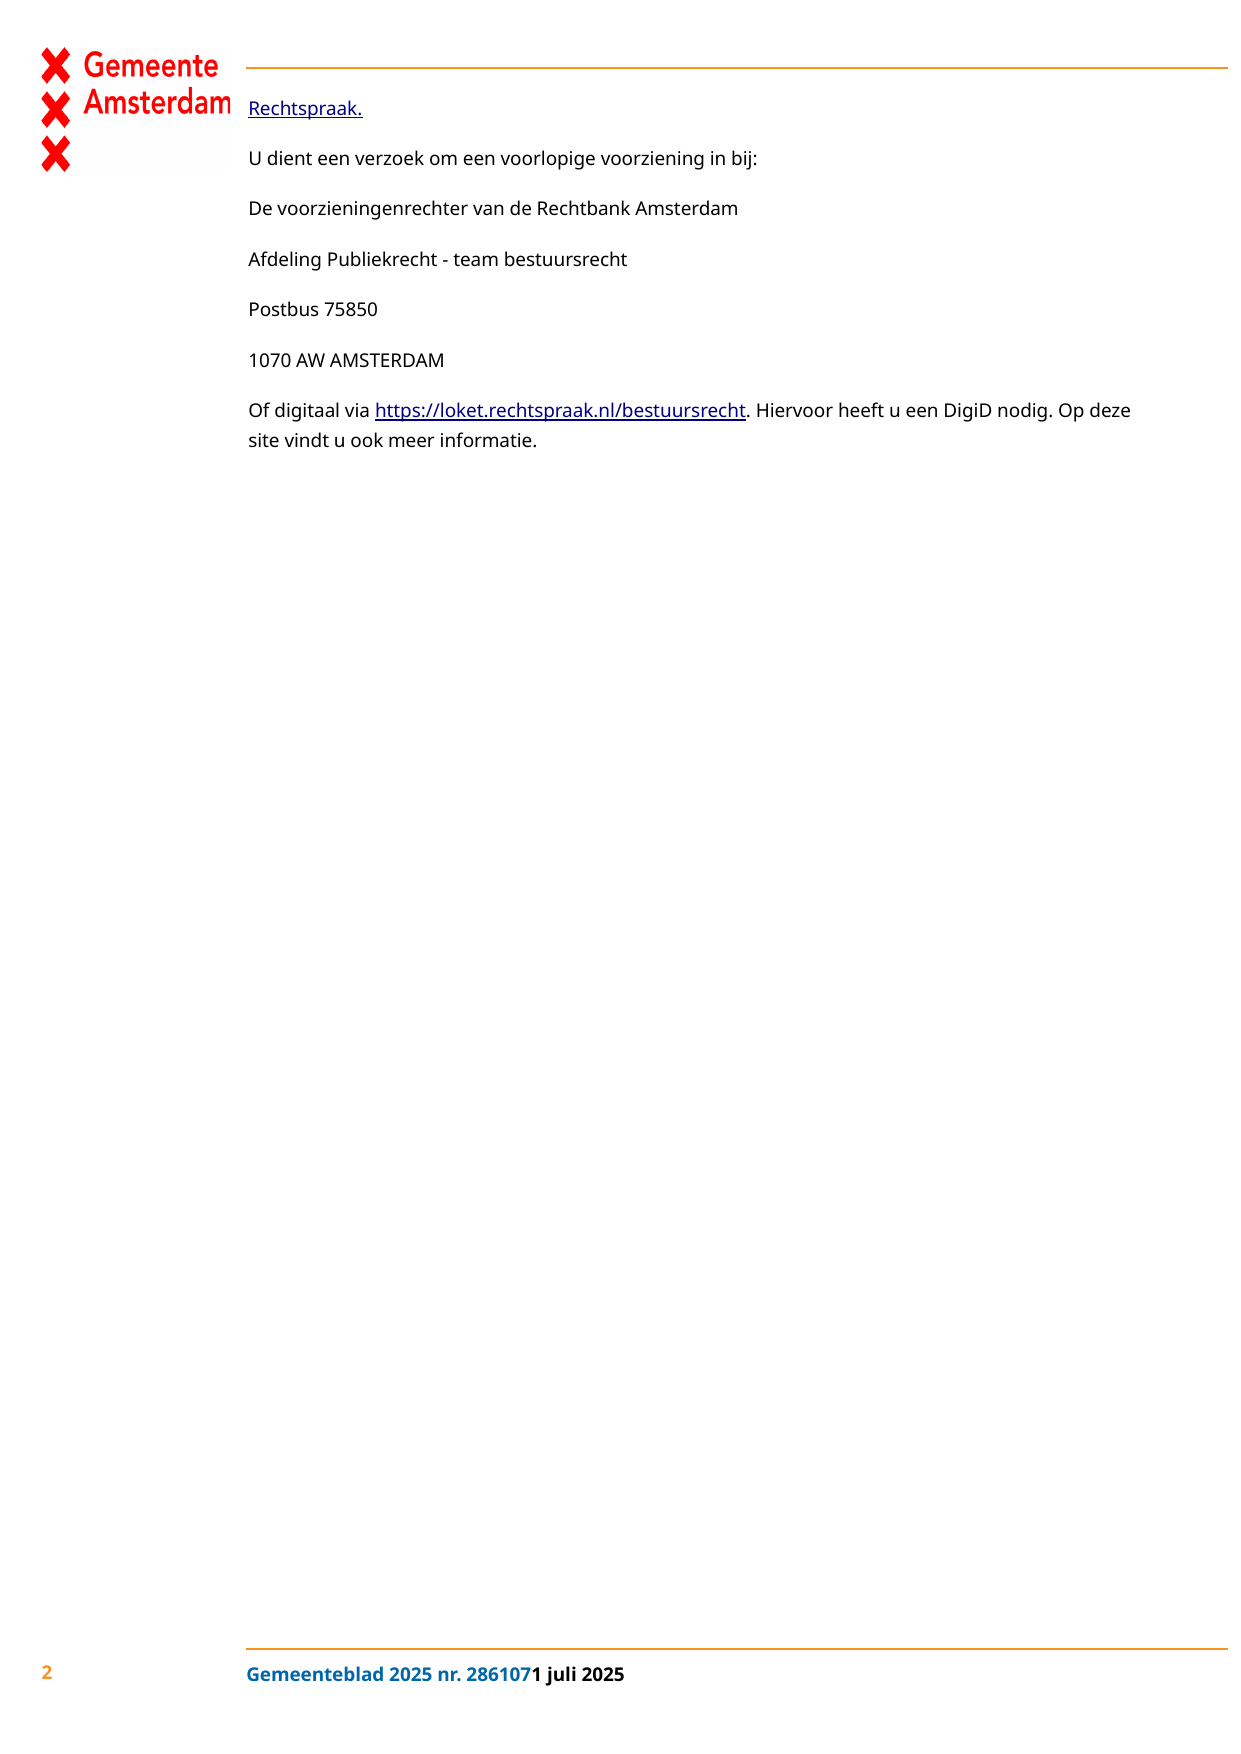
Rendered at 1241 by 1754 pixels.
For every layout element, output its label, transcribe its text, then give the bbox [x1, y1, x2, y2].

text Afdeling Publiekrecht - team bestuursrecht [248, 246, 1152, 272]
picture [41, 47, 231, 172]
text U dient een verzoek om een voorlopige voorziening in bij: [248, 145, 1152, 171]
text De voorzieningenrechter van de Rechtbank Amsterdam [248, 196, 1152, 221]
text Rechtspraak. [248, 95, 1152, 121]
text Postbus 75850 [248, 296, 1152, 322]
text 1070 AW AMSTERDAM [248, 347, 1152, 373]
text Of digitaal via https://loket.rechtspraak.nl/bestuursrecht. Hiervoor heeft u een DigiD nodig. Op deze site vindt u ook meer informatie. [248, 397, 1152, 453]
